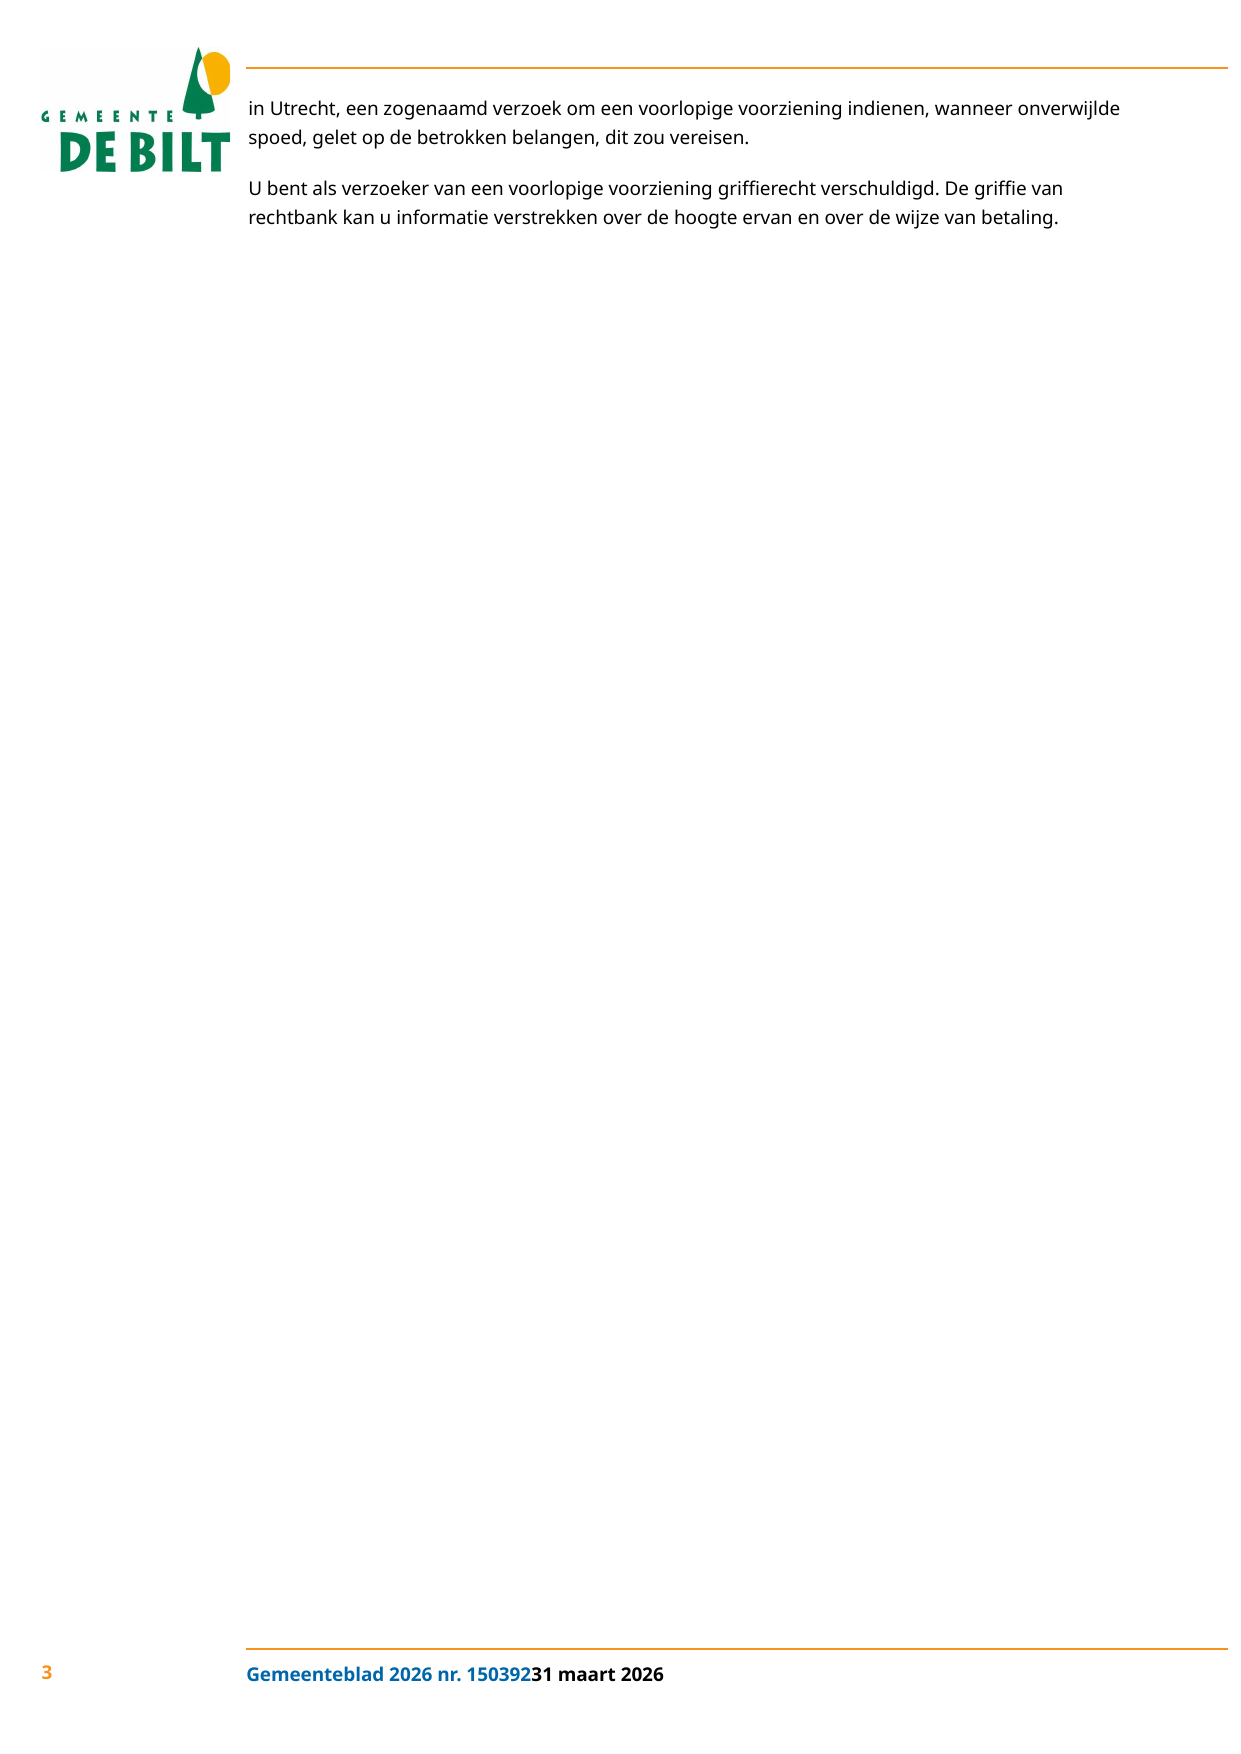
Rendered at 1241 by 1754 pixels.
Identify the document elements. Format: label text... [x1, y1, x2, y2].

text in Utrecht, een zogenaamd verzoek om een voorlopige voorziening indienen, wanneer onverwijlde spoed, gelet op de betrokken belangen, dit zou vereisen. [248, 95, 1152, 150]
picture [41, 47, 231, 172]
text U bent als verzoeker van een voorlopige voorziening griffierecht verschuldigd. De griffie van rechtbank kan u informatie verstrekken over de hoogte ervan en over de wijze van betaling. [248, 175, 1152, 230]
